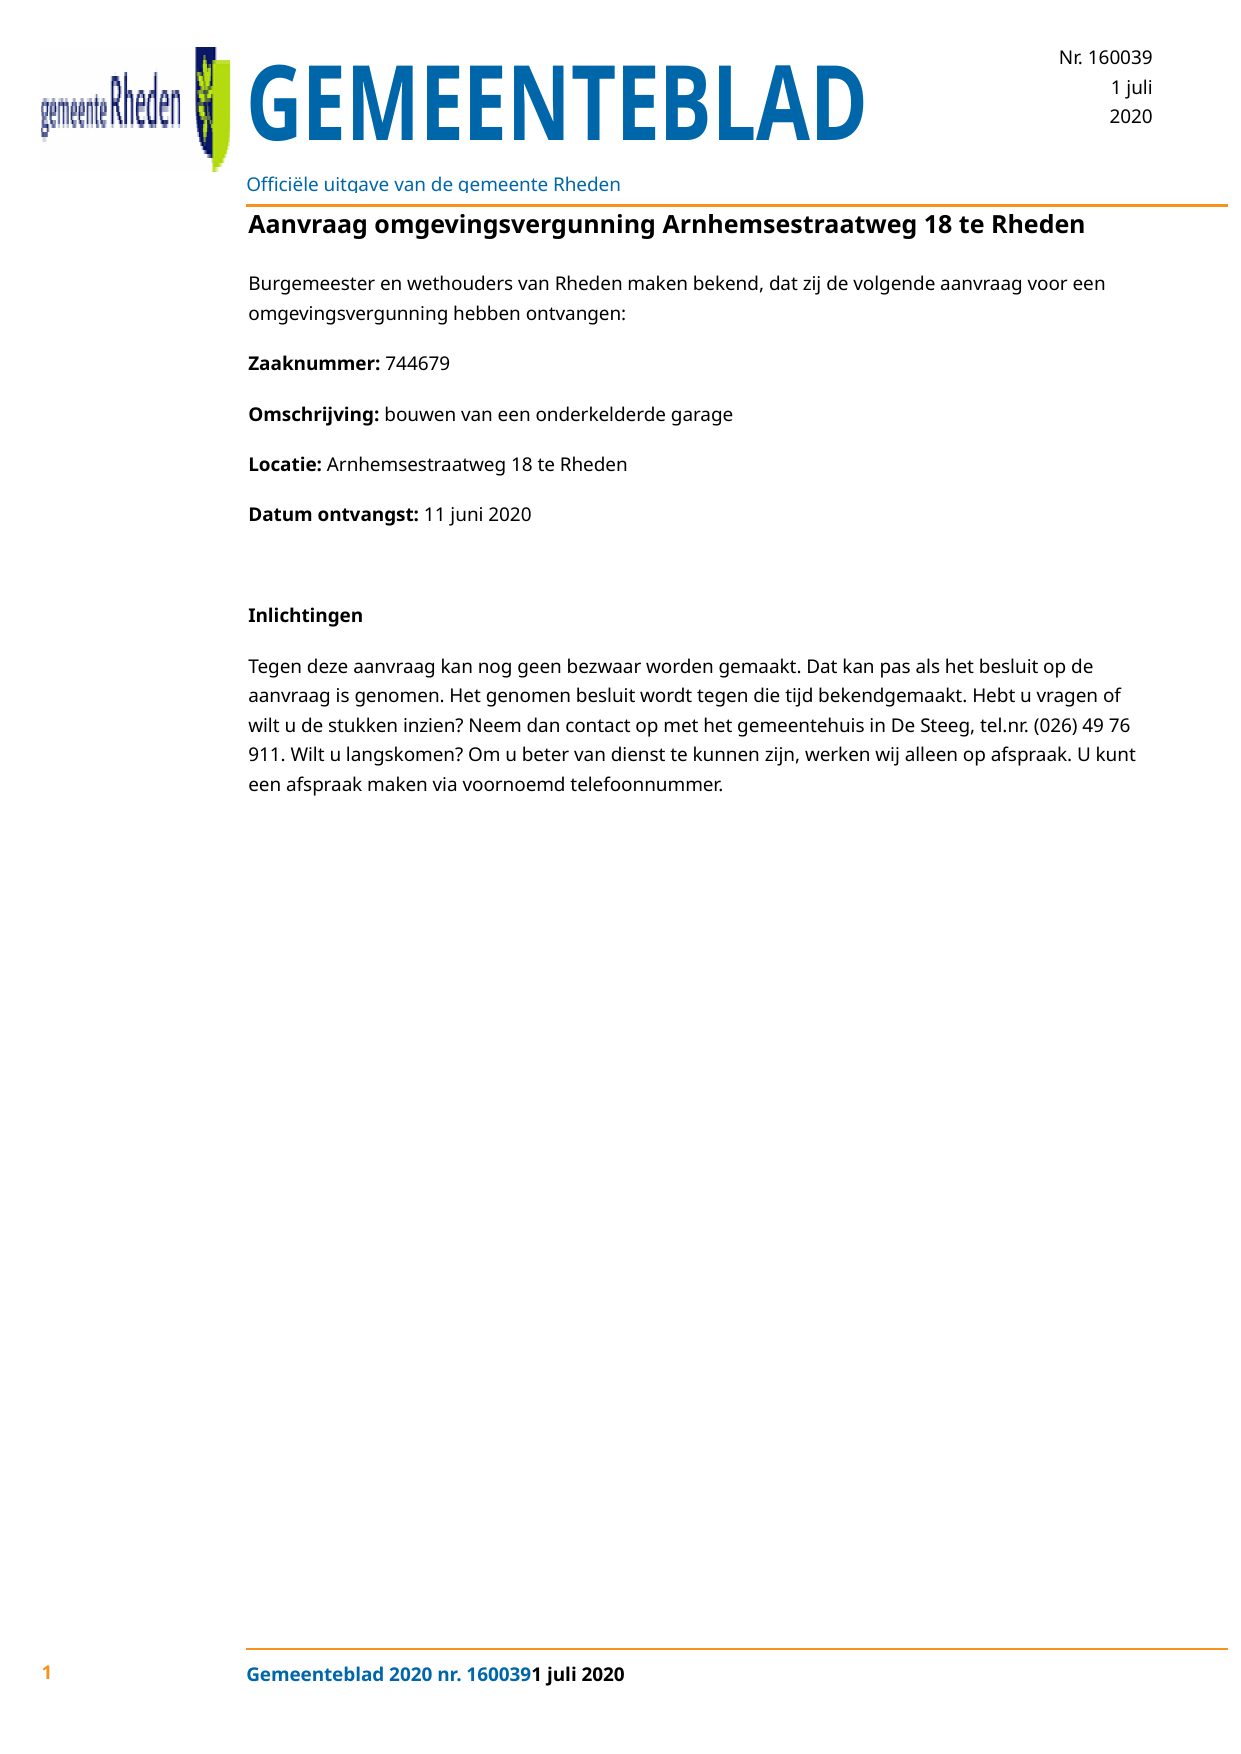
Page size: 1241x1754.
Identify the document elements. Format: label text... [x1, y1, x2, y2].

text Tegen deze aanvraag kan nog geen bezwaar worden gemaakt. Dat kan pas als het besluit op de aanvraag is genomen. Het genomen besluit wordt tegen die tijd bekendgemaakt. Hebt u vragen of wilt u de stukken inzien? Neem dan contact op met het gemeentehuis in De Steeg, tel.nr. (026) 49 76 911. Wilt u langskomen? Om u beter van dienst te kunnen zijn, werken wij alleen op afspraak. U kunt een afspraak maken via voornoemd telefoonnummer. [248, 653, 1152, 797]
text Locatie: Arnhemsestraatweg 18 te Rheden [248, 451, 1152, 477]
picture [41, 47, 231, 172]
text Zaaknummer: 744679 [248, 350, 1152, 376]
text Omschrijving: bouwen van een onderkelderde garage [248, 401, 1152, 426]
text Aanvraag omgevingsvergunning Arnhemsestraatweg 18 te Rheden [248, 207, 1152, 241]
text Inlichtingen [248, 602, 1152, 628]
text Burgemeester en wethouders van Rheden maken bekend, dat zij de volgende aanvraag voor een omgevingsvergunning hebben ontvangen: [248, 270, 1152, 326]
text Datum ontvangst: 11 juni 2020 [248, 502, 1152, 527]
